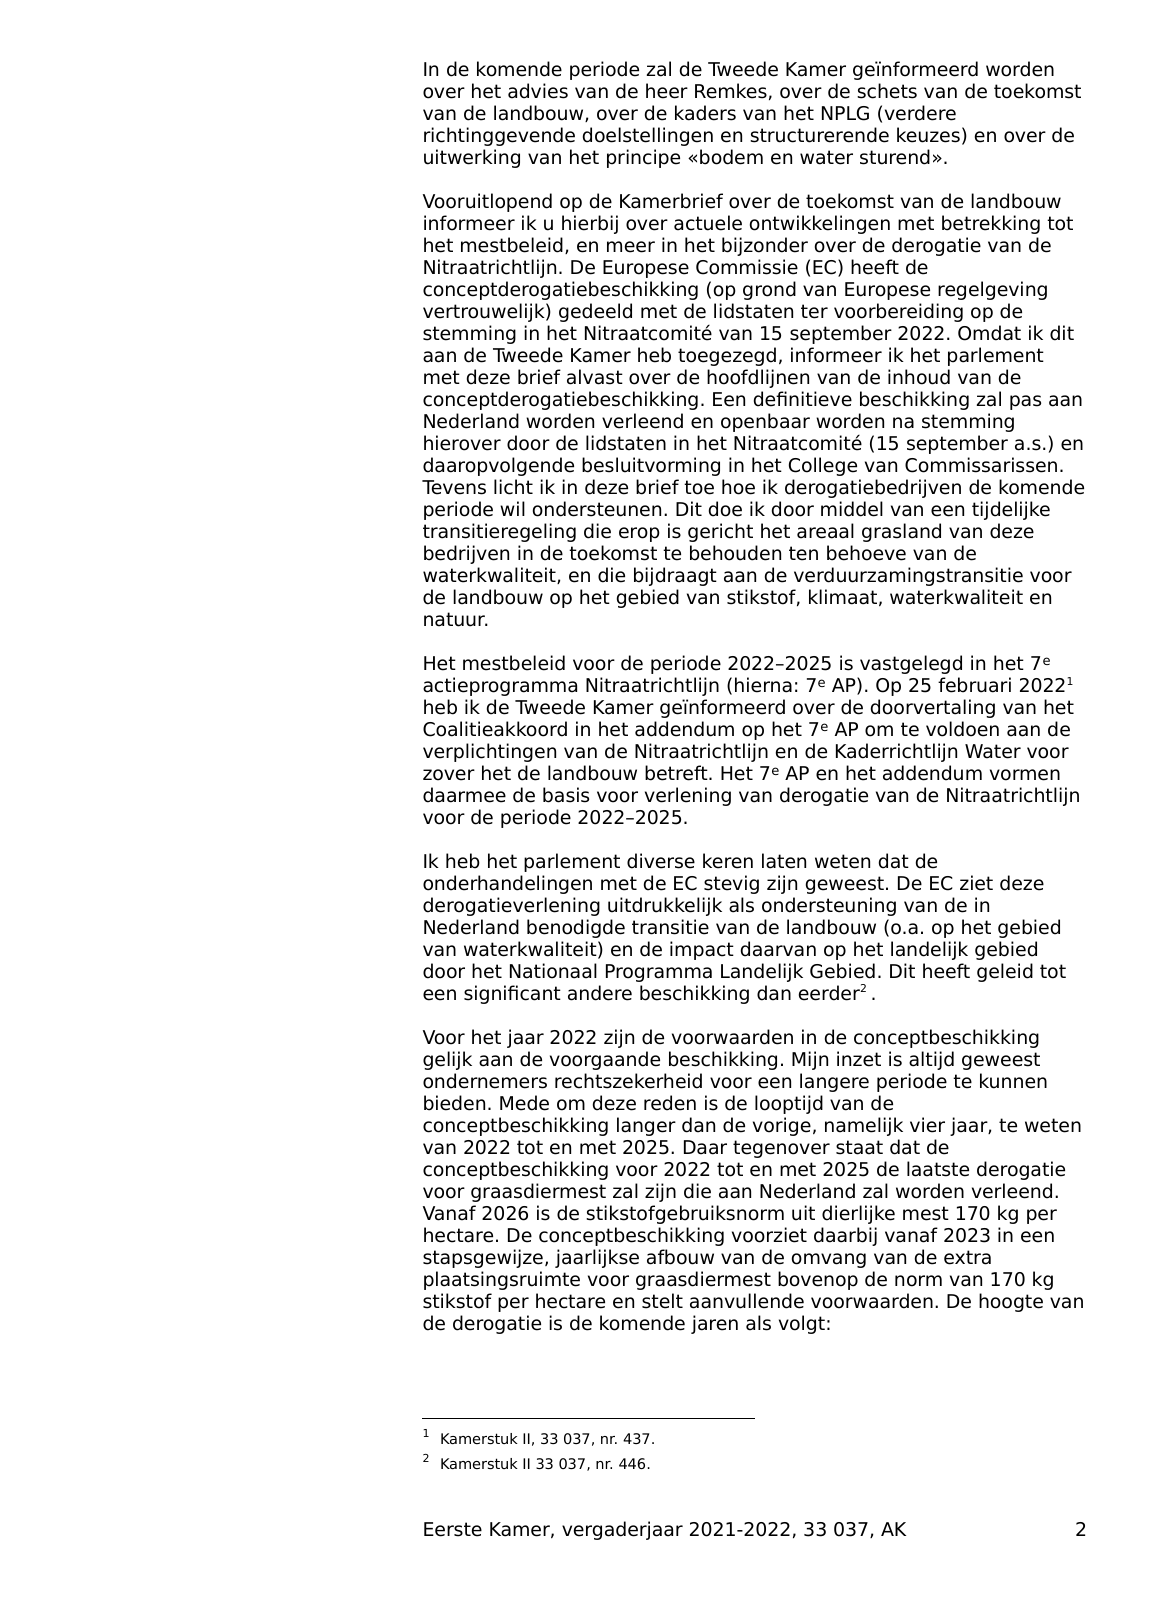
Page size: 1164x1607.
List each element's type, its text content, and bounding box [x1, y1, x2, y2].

text Kamerstuk II 33 037, nr. 446. [422, 1452, 1087, 1474]
text Het mestbeleid voor de periode 2022–2025 is vastgelegd in het 7e actieprogramma Nitraatrichtlijn (hierna: 7e AP). Op 25 februari 2022 heb ik de Tweede Kamer geïnformeerd over de doorvertaling van het Coalitieakkoord in het addendum op het 7e AP om te voldoen aan de verplichtingen van de Nitraatrichtlijn en de Kaderrichtlijn Water voor zover het de landbouw betreft. Het 7e AP en het addendum vormen daarmee de basis voor verlening van derogatie van de Nitraatrichtlijn voor de periode 2022–2025. [422, 653, 1087, 829]
text Voor het jaar 2022 zijn de voorwaarden in de conceptbeschikking gelijk aan de voorgaande beschikking. Mijn inzet is altijd geweest ondernemers rechtszekerheid voor een langere periode te kunnen bieden. Mede om deze reden is de looptijd van de conceptbeschikking langer dan de vorige, namelijk vier jaar, te weten van 2022 tot en met 2025. Daar tegenover staat dat de conceptbeschikking voor 2022 tot en met 2025 de laatste derogatie voor graasdiermest zal zijn die aan Nederland zal worden verleend. Vanaf 2026 is de stikstofgebruiksnorm uit dierlijke mest 170 kg per hectare. De conceptbeschikking voorziet daarbij vanaf 2023 in een stapsgewijze, jaarlijkse afbouw van de omvang van de extra plaatsingsruimte voor graasdiermest bovenop de norm van 170 kg stikstof per hectare en stelt aanvullende voorwaarden. De hoogte van de derogatie is de komende jaren als volgt: [422, 1027, 1087, 1335]
text In de komende periode zal de Tweede Kamer geïnformeerd worden over het advies van de heer Remkes, over de schets van de toekomst van de landbouw, over de kaders van het NPLG (verdere richtinggevende doelstellingen en structurerende keuzes) en over de uitwerking van het principe «bodem en water sturend». [422, 59, 1087, 169]
text Ik heb het parlement diverse keren laten weten dat de onderhandelingen met de EC stevig zijn geweest. De EC ziet deze derogatieverlening uitdrukkelijk als ondersteuning van de in Nederland benodigde transitie van de landbouw (o.a. op het gebied van waterkwaliteit) en de impact daarvan op het landelijk gebied door het Nationaal Programma Landelijk Gebied. Dit heeft geleid tot een significant andere beschikking dan eerder. [422, 851, 1087, 1005]
text Kamerstuk II, 33 037, nr. 437. [422, 1427, 1087, 1449]
text Vooruitlopend op de Kamerbrief over de toekomst van de landbouw informeer ik u hierbij over actuele ontwikkelingen met betrekking tot het mestbeleid, en meer in het bijzonder over de derogatie van de Nitraatrichtlijn. De Europese Commissie (EC) heeft de conceptderogatiebeschikking (op grond van Europese regelgeving vertrouwelijk) gedeeld met de lidstaten ter voorbereiding op de stemming in het Nitraatcomité van 15 september 2022. Omdat ik dit aan de Tweede Kamer heb toegezegd, informeer ik het parlement met deze brief alvast over de hoofdlijnen van de inhoud van de conceptderogatiebeschikking. Een definitieve beschikking zal pas aan Nederland worden verleend en openbaar worden na stemming hierover door de lidstaten in het Nitraatcomité (15 september a.s.) en daaropvolgende besluitvorming in het College van Commissarissen. Tevens licht ik in deze brief toe hoe ik derogatiebedrijven de komende periode wil ondersteunen. Dit doe ik door middel van een tijdelijke transitieregeling die erop is gericht het areaal grasland van deze bedrijven in de toekomst te behouden ten behoeve van de waterkwaliteit, en die bijdraagt aan de verduurzamingstransitie voor de landbouw op het gebied van stikstof, klimaat, waterkwaliteit en natuur. [422, 191, 1087, 631]
